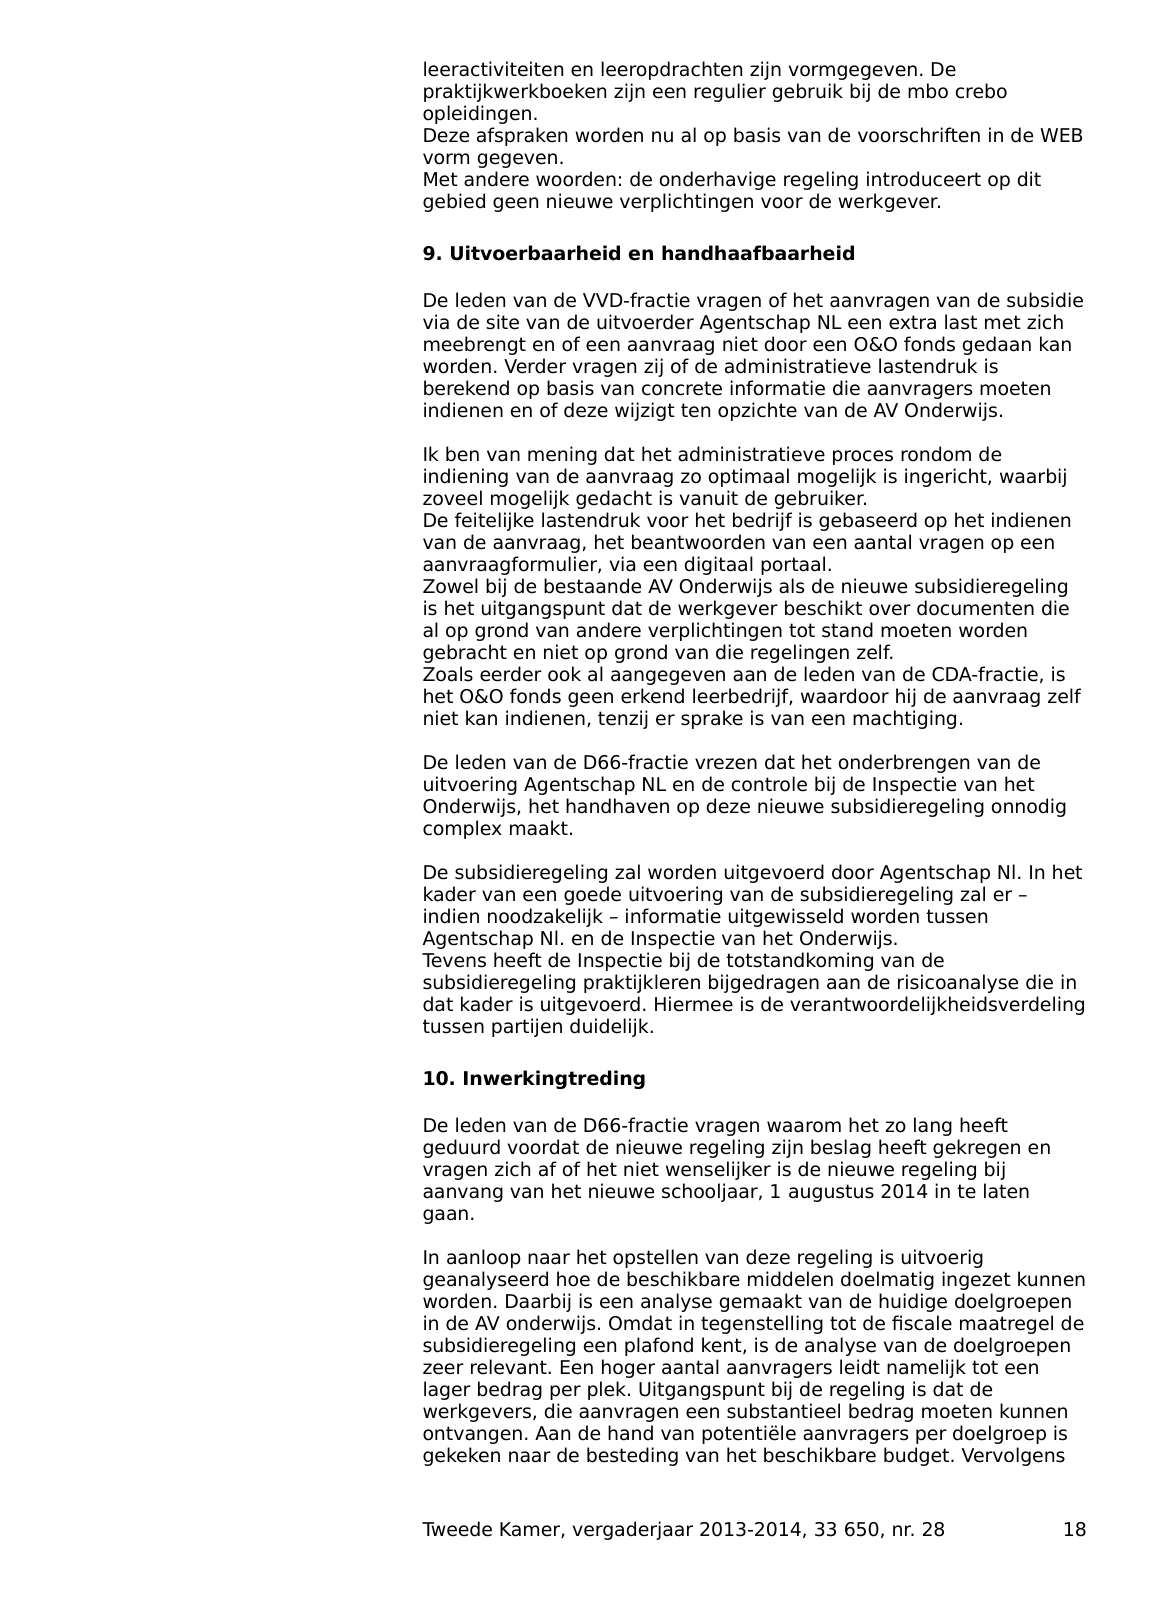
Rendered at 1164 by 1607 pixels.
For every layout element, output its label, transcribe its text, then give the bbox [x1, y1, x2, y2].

text Zoals eerder ook al aangegeven aan de leden van de CDA-fractie, is het O&O fonds geen erkend leerbedrijf, waardoor hij de aanvraag zelf niet kan indienen, tenzij er sprake is van een machtiging. [422, 664, 1087, 730]
text Met andere woorden: de onderhavige regeling introduceert op dit gebied geen nieuwe verplichtingen voor de werkgever. [422, 169, 1087, 213]
text In aanloop naar het opstellen van deze regeling is uitvoerig geanalyseerd hoe de beschikbare middelen doelmatig ingezet kunnen worden. Daarbij is een analyse gemaakt van de huidige doelgroepen in de AV onderwijs. Omdat in tegenstelling tot de fiscale maatregel de subsidieregeling een plafond kent, is de analyse van de doelgroepen zeer relevant. Een hoger aantal aanvragers leidt namelijk tot een lager bedrag per plek. Uitgangspunt bij de regeling is dat de werkgevers, die aanvragen een substantieel bedrag moeten kunnen ontvangen. Aan de hand van potentiële aanvragers per doelgroep is gekeken naar de besteding van het beschikbare budget. Vervolgens [422, 1247, 1087, 1467]
text De subsidieregeling zal worden uitgevoerd door Agentschap Nl. In het kader van een goede uitvoering van de subsidieregeling zal er – indien noodzakelijk – informatie uitgewisseld worden tussen Agentschap Nl. en de Inspectie van het Onderwijs. [422, 862, 1087, 950]
subtitle 9. Uitvoerbaarheid en handhaafbaarheid [422, 243, 1087, 265]
subtitle 10. Inwerkingtreding [422, 1068, 1087, 1090]
text Ik ben van mening dat het administratieve proces rondom de indiening van de aanvraag zo optimaal mogelijk is ingericht, waarbij zoveel mogelijk gedacht is vanuit de gebruiker. [422, 444, 1087, 510]
text leeractiviteiten en leeropdrachten zijn vormgegeven. De praktijkwerkboeken zijn een regulier gebruik bij de mbo crebo opleidingen. [422, 59, 1087, 125]
text De leden van de VVD-fractie vragen of het aanvragen van de subsidie via de site van de uitvoerder Agentschap NL een extra last met zich meebrengt en of een aanvraag niet door een O&O fonds gedaan kan worden. Verder vragen zij of de administratieve lastendruk is berekend op basis van concrete informatie die aanvragers moeten indienen en of deze wijzigt ten opzichte van de AV Onderwijs. [422, 290, 1087, 422]
text Deze afspraken worden nu al op basis van de voorschriften in de WEB vorm gegeven. [422, 125, 1087, 169]
text Tevens heeft de Inspectie bij de totstandkoming van de subsidieregeling praktijkleren bijgedragen aan de risicoanalyse die in dat kader is uitgevoerd. Hiermee is de verantwoordelijkheidsverdeling tussen partijen duidelijk. [422, 950, 1087, 1038]
text De feitelijke lastendruk voor het bedrijf is gebaseerd op het indienen van de aanvraag, het beantwoorden van een aantal vragen op een aanvraagformulier, via een digitaal portaal. [422, 510, 1087, 576]
text De leden van de D66-fractie vrezen dat het onderbrengen van de uitvoering Agentschap NL en de controle bij de Inspectie van het Onderwijs, het handhaven op deze nieuwe subsidieregeling onnodig complex maakt. [422, 752, 1087, 840]
text De leden van de D66-fractie vragen waarom het zo lang heeft geduurd voordat de nieuwe regeling zijn beslag heeft gekregen en vragen zich af of het niet wenselijker is de nieuwe regeling bij aanvang van het nieuwe schooljaar, 1 augustus 2014 in te laten gaan. [422, 1115, 1087, 1225]
text Zowel bij de bestaande AV Onderwijs als de nieuwe subsidieregeling is het uitgangspunt dat de werkgever beschikt over documenten die al op grond van andere verplichtingen tot stand moeten worden gebracht en niet op grond van die regelingen zelf. [422, 576, 1087, 664]
